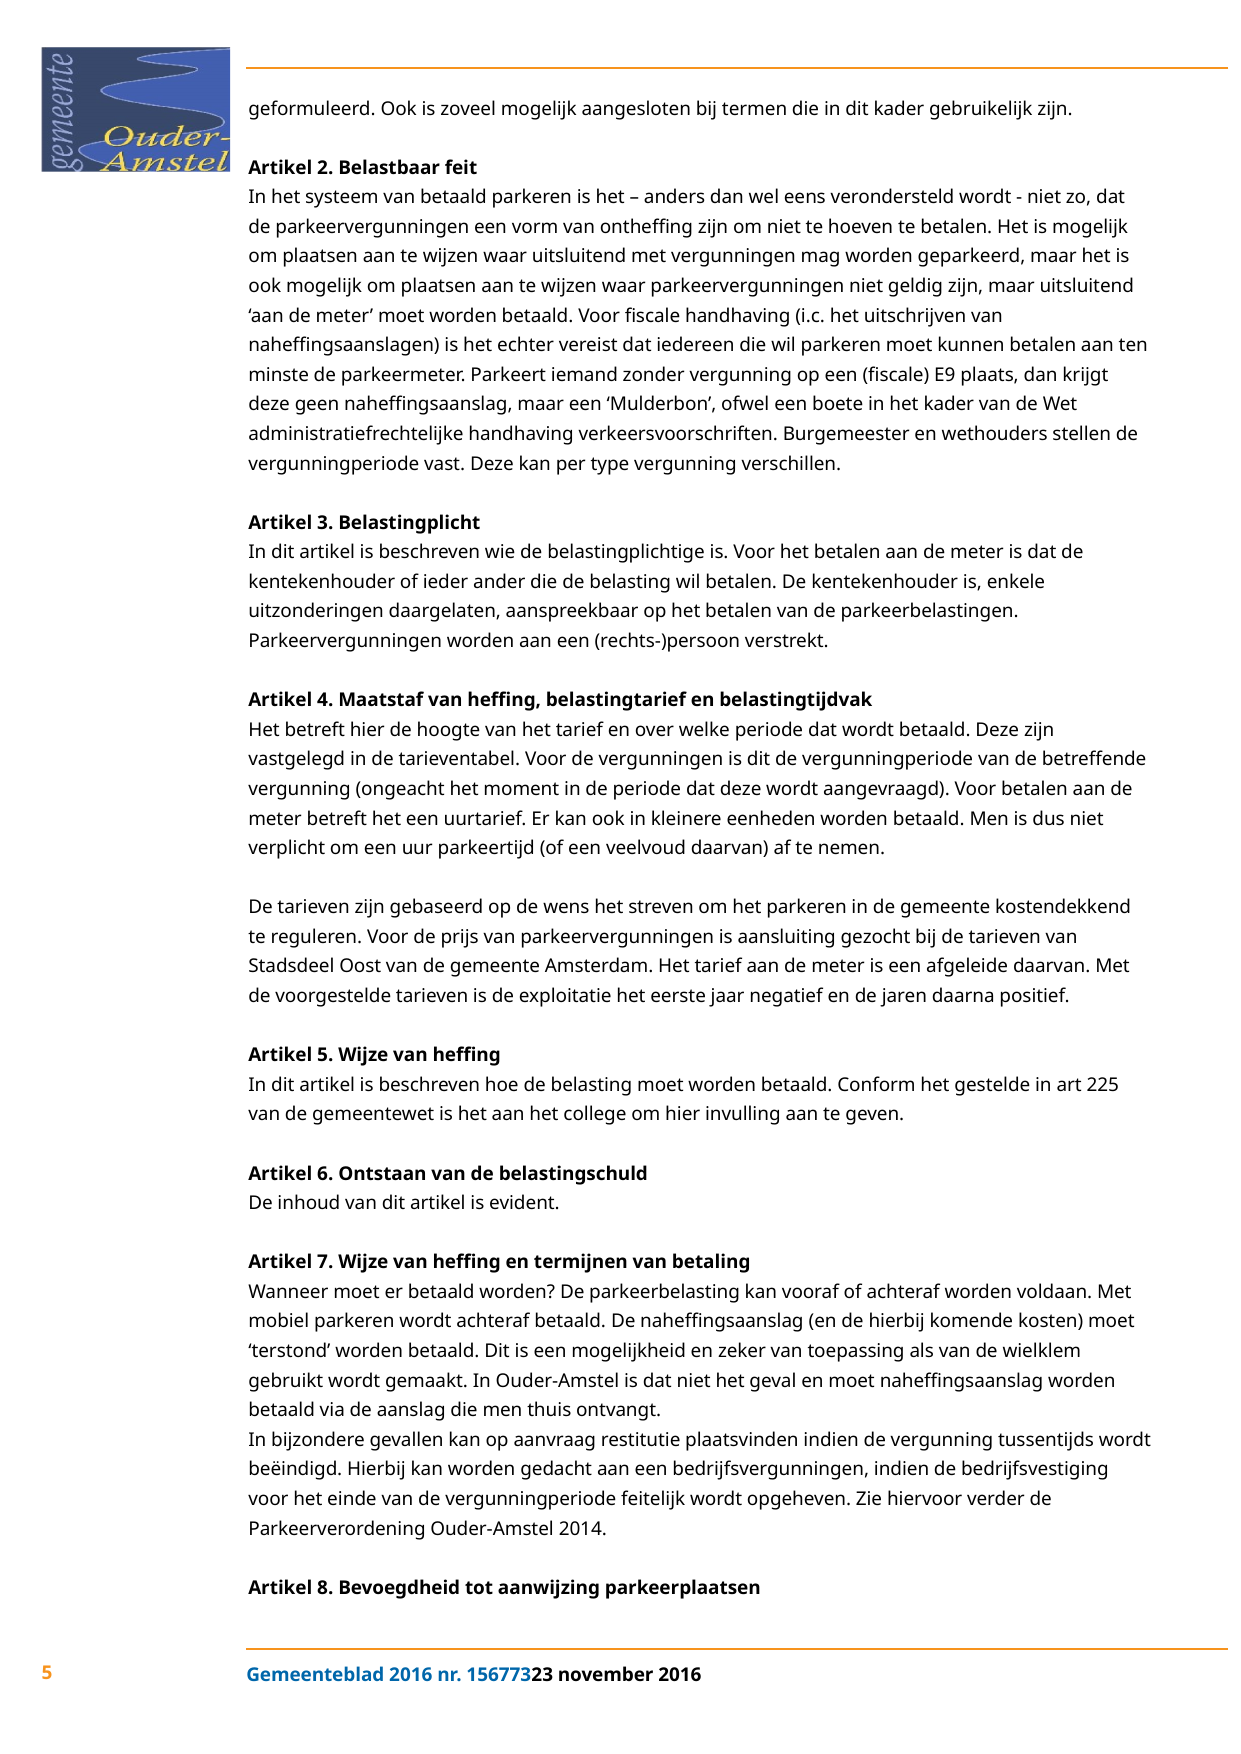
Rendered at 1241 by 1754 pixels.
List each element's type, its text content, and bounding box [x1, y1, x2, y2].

text geformuleerd. Ook is zoveel mogelijk aangesloten bij termen die in dit kader gebruikelijk zijn. [248, 95, 1152, 121]
picture [41, 47, 231, 172]
text De tarieven zijn gebaseerd op de wens het streven om het parkeren in de gemeente kostendekkend te reguleren. Voor de prijs van parkeervergunningen is aansluiting gezocht bij de tarieven van Stadsdeel Oost van de gemeente Amsterdam. Het tarief aan de meter is een afgeleide daarvan. Met de voorgestelde tarieven is de exploitatie het eerste jaar negatief en de jaren daarna positief. [248, 893, 1152, 1008]
text Artikel 7. Wijze van heffing en termijnen van betaling [248, 1248, 1152, 1274]
text In het systeem van betaald parkeren is het – anders dan wel eens verondersteld wordt - niet zo, dat de parkeervergunningen een vorm van ontheffing zijn om niet te hoeven te betalen. Het is mogelijk om plaatsen aan te wijzen waar uitsluitend met vergunningen mag worden geparkeerd, maar het is ook mogelijk om plaatsen aan te wijzen waar parkeervergunningen niet geldig zijn, maar uitsluitend ‘aan de meter’ moet worden betaald. Voor fiscale handhaving (i.c. het uitschrijven van naheffingsaanslagen) is het echter vereist dat iedereen die wil parkeren moet kunnen betalen aan ten minste de parkeermeter. Parkeert iemand zonder vergunning op een (fiscale) E9 plaats, dan krijgt deze geen naheffingsaanslag, maar een ‘Mulderbon’, ofwel een boete in het kader van de Wet administratiefrechtelijke handhaving verkeersvoorschriften. Burgemeester en wethouders stellen de vergunningperiode vast. Deze kan per type vergunning verschillen. [248, 183, 1152, 476]
text Wanneer moet er betaald worden? De parkeerbelasting kan vooraf of achteraf worden voldaan. Met mobiel parkeren wordt achteraf betaald. De naheffingsaanslag (en de hierbij komende kosten) moet ‘terstond’ worden betaald. Dit is een mogelijkheid en zeker van toepassing als van de wielklem gebruikt wordt gemaakt. In Ouder-Amstel is dat niet het geval en moet naheffingsaanslag worden betaald via de aanslag die men thuis ontvangt. [248, 1278, 1152, 1422]
text Artikel 8. Bevoegdheid tot aanwijzing parkeerplaatsen [248, 1574, 1152, 1600]
text Artikel 3. Belastingplicht [248, 509, 1152, 535]
text Artikel 2. Belastbaar feit [248, 154, 1152, 180]
text In bijzondere gevallen kan op aanvraag restitutie plaatsvinden indien de vergunning tussentijds wordt beëindigd. Hierbij kan worden gedacht aan een bedrijfsvergunningen, indien de bedrijfsvestiging voor het einde van de vergunningperiode feitelijk wordt opgeheven. Zie hiervoor verder de Parkeerverordening Ouder-Amstel 2014. [248, 1426, 1152, 1541]
text Artikel 5. Wijze van heffing [248, 1041, 1152, 1067]
text Artikel 4. Maatstaf van heffing, belastingtarief en belastingtijdvak [248, 686, 1152, 712]
text Het betreft hier de hoogte van het tarief en over welke periode dat wordt betaald. Deze zijn vastgelegd in de tarieventabel. Voor de vergunningen is dit de vergunningperiode van de betreffende vergunning (ongeacht het moment in de periode dat deze wordt aangevraagd). Voor betalen aan de meter betreft het een uurtarief. Er kan ook in kleinere eenheden worden betaald. Men is dus niet verplicht om een uur parkeertijd (of een veelvoud daarvan) af te nemen. [248, 716, 1152, 860]
text In dit artikel is beschreven hoe de belasting moet worden betaald. Conform het gestelde in art 225 van de gemeentewet is het aan het college om hier invulling aan te geven. [248, 1071, 1152, 1126]
text In dit artikel is beschreven wie de belastingplichtige is. Voor het betalen aan de meter is dat de kentekenhouder of ieder ander die de belasting wil betalen. De kentekenhouder is, enkele uitzonderingen daargelaten, aanspreekbaar op het betalen van de parkeerbelastingen. Parkeervergunningen worden aan een (rechts-)persoon verstrekt. [248, 538, 1152, 653]
text Artikel 6. Ontstaan van de belastingschuld [248, 1160, 1152, 1186]
text De inhoud van dit artikel is evident. [248, 1189, 1152, 1215]
